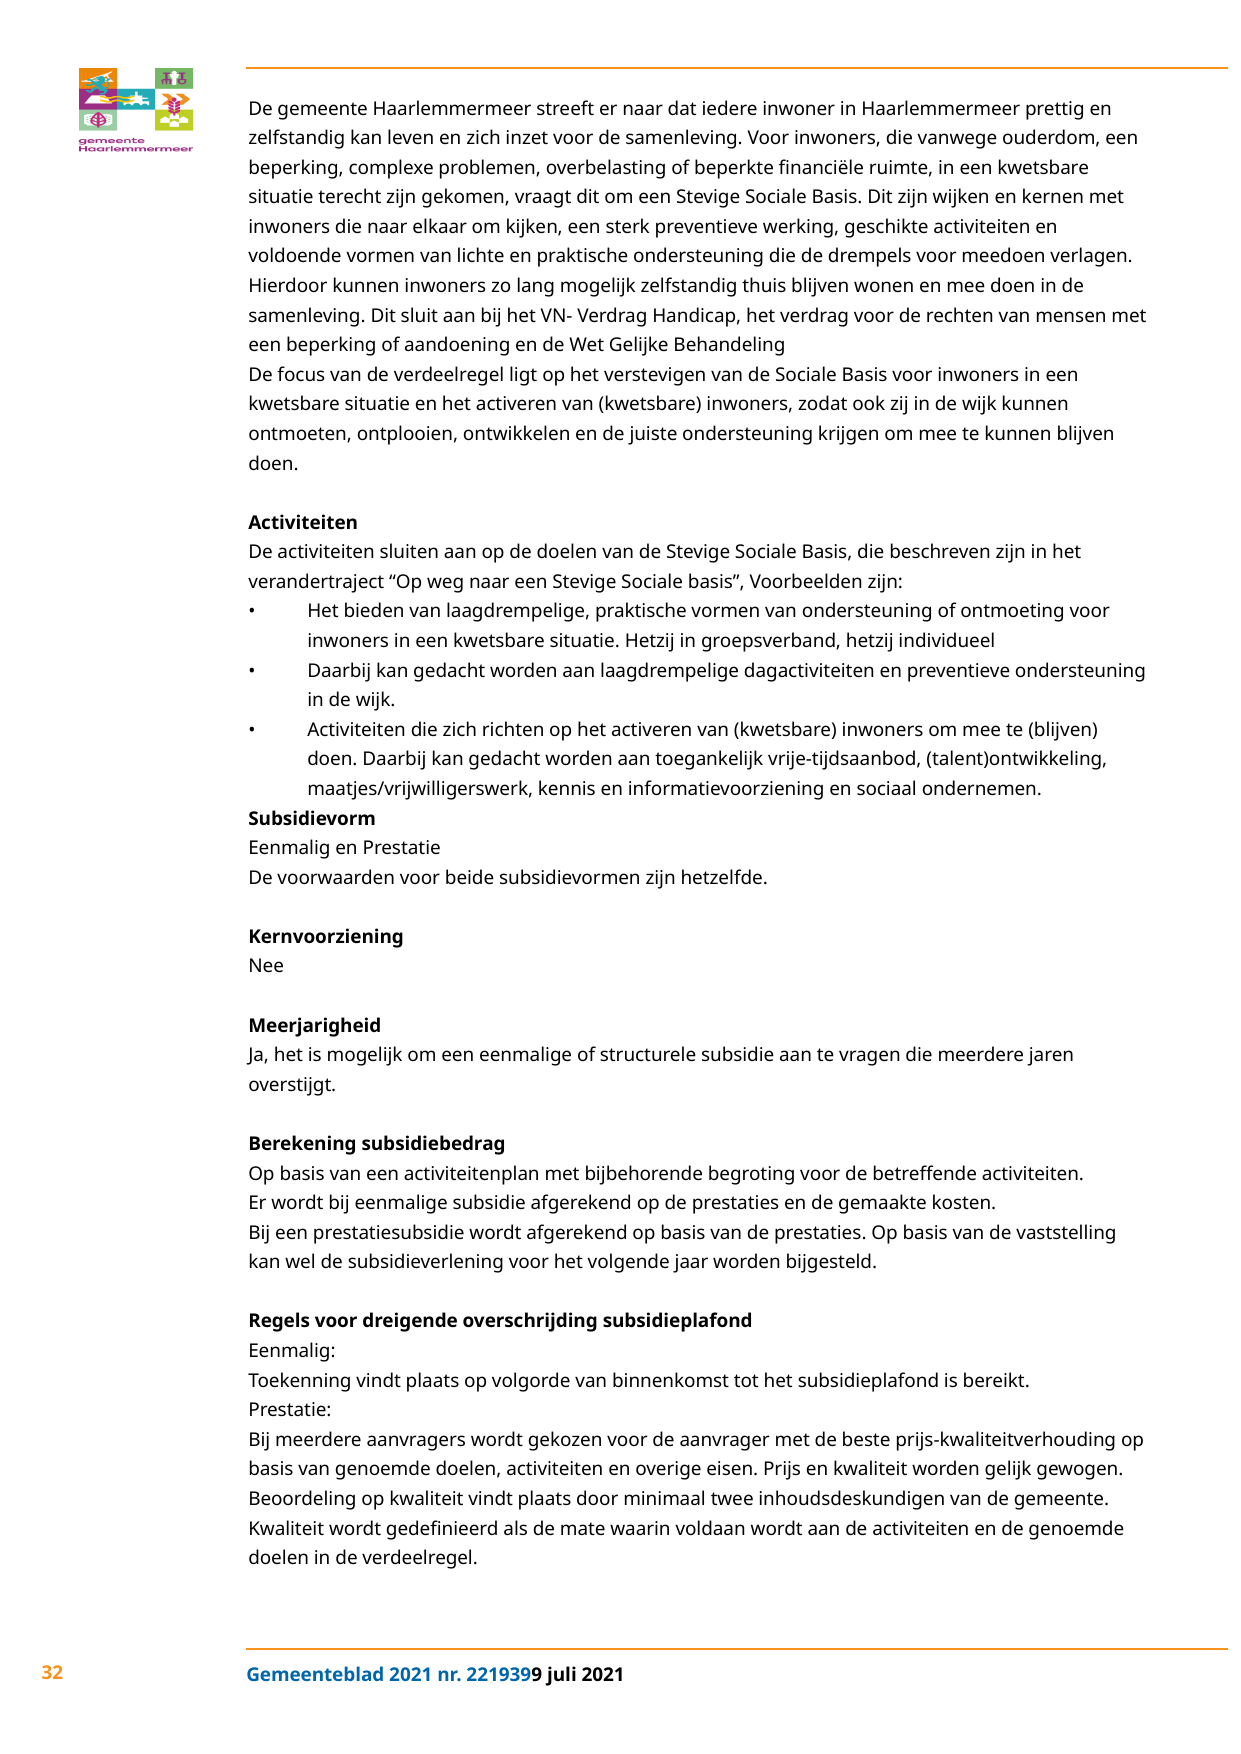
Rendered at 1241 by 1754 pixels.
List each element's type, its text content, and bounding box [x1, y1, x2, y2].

text Activiteiten [248, 509, 1152, 535]
text Op basis van een activiteitenplan met bijbehorende begroting voor de betreffende activiteiten. [248, 1160, 1152, 1186]
text De voorwaarden voor beide subsidievormen zijn hetzelfde. [248, 864, 1152, 890]
text Regels voor dreigende overschrijding subsidieplafond [248, 1308, 1152, 1333]
text Bij meerdere aanvragers wordt gekozen voor de aanvrager met de beste prijs-kwaliteitverhouding op basis van genoemde doelen, activiteiten en overige eisen. Prijs en kwaliteit worden gelijk gewogen. Beoordeling op kwaliteit vindt plaats door minimaal twee inhoudsdeskundigen van de gemeente. Kwaliteit wordt gedefinieerd als de mate waarin voldaan wordt aan de activiteiten en de genoemde doelen in de verdeelregel. [248, 1426, 1152, 1570]
text Eenmalig: [248, 1337, 1152, 1363]
text Prestatie: [248, 1396, 1152, 1422]
text Nee [248, 953, 1152, 978]
list Activiteiten die zich richten op het activeren van (kwetsbare) inwoners om mee te (blijven) doen. Daarbij kan gedacht worden aan toegankelijk vrije-tijdsaanbod, (talent)ontwikkeling, maatjes/vrijwilligerswerk, kennis en informatievoorziening en sociaal ondernemen. [248, 716, 1152, 801]
text De focus van de verdeelregel ligt op het verstevigen van de Sociale Basis voor inwoners in een kwetsbare situatie en het activeren van (kwetsbare) inwoners, zodat ook zij in de wijk kunnen ontmoeten, ontplooien, ontwikkelen en de juiste ondersteuning krijgen om mee te kunnen blijven doen. [248, 361, 1152, 476]
text Eenmalig en Prestatie [248, 834, 1152, 860]
text Ja, het is mogelijk om een eenmalige of structurele subsidie aan te vragen die meerdere jaren overstijgt. [248, 1041, 1152, 1097]
text Toekenning vindt plaats op volgorde van binnenkomst tot het subsidieplafond is bereikt. [248, 1367, 1152, 1393]
text Bij een prestatiesubsidie wordt afgerekend op basis van de prestaties. Op basis van de vaststelling kan wel de subsidieverlening voor het volgende jaar worden bijgesteld. [248, 1219, 1152, 1274]
text Er wordt bij eenmalige subsidie afgerekend op de prestaties en de gemaakte kosten. [248, 1189, 1152, 1215]
text Subsidievorm [248, 805, 1152, 831]
list Daarbij kan gedacht worden aan laagdrempelige dagactiviteiten en preventieve ondersteuning in de wijk. [248, 657, 1152, 712]
text Meerjarigheid [248, 1012, 1152, 1038]
text Kernvoorziening [248, 923, 1152, 949]
picture [41, 47, 231, 172]
list Het bieden van laagdrempelige, praktische vormen van ondersteuning of ontmoeting voor inwoners in een kwetsbare situatie. Hetzij in groepsverband, hetzij individueel [248, 598, 1152, 653]
text De activiteiten sluiten aan op de doelen van de Stevige Sociale Basis, die beschreven zijn in het verandertraject “Op weg naar een Stevige Sociale basis”, Voorbeelden zijn: [248, 538, 1152, 594]
text Berekening subsidiebedrag [248, 1130, 1152, 1156]
text De gemeente Haarlemmermeer streeft er naar dat iedere inwoner in Haarlemmermeer prettig en zelfstandig kan leven en zich inzet voor de samenleving. Voor inwoners, die vanwege ouderdom, een beperking, complexe problemen, overbelasting of beperkte financiële ruimte, in een kwetsbare situatie terecht zijn gekomen, vraagt dit om een Stevige Sociale Basis. Dit zijn wijken en kernen met inwoners die naar elkaar om kijken, een sterk preventieve werking, geschikte activiteiten en voldoende vormen van lichte en praktische ondersteuning die de drempels voor meedoen verlagen. Hierdoor kunnen inwoners zo lang mogelijk zelfstandig thuis blijven wonen en mee doen in de samenleving. Dit sluit aan bij het VN- Verdrag Handicap, het verdrag voor de rechten van mensen met een beperking of aandoening en de Wet Gelijke Behandeling [248, 95, 1152, 357]
